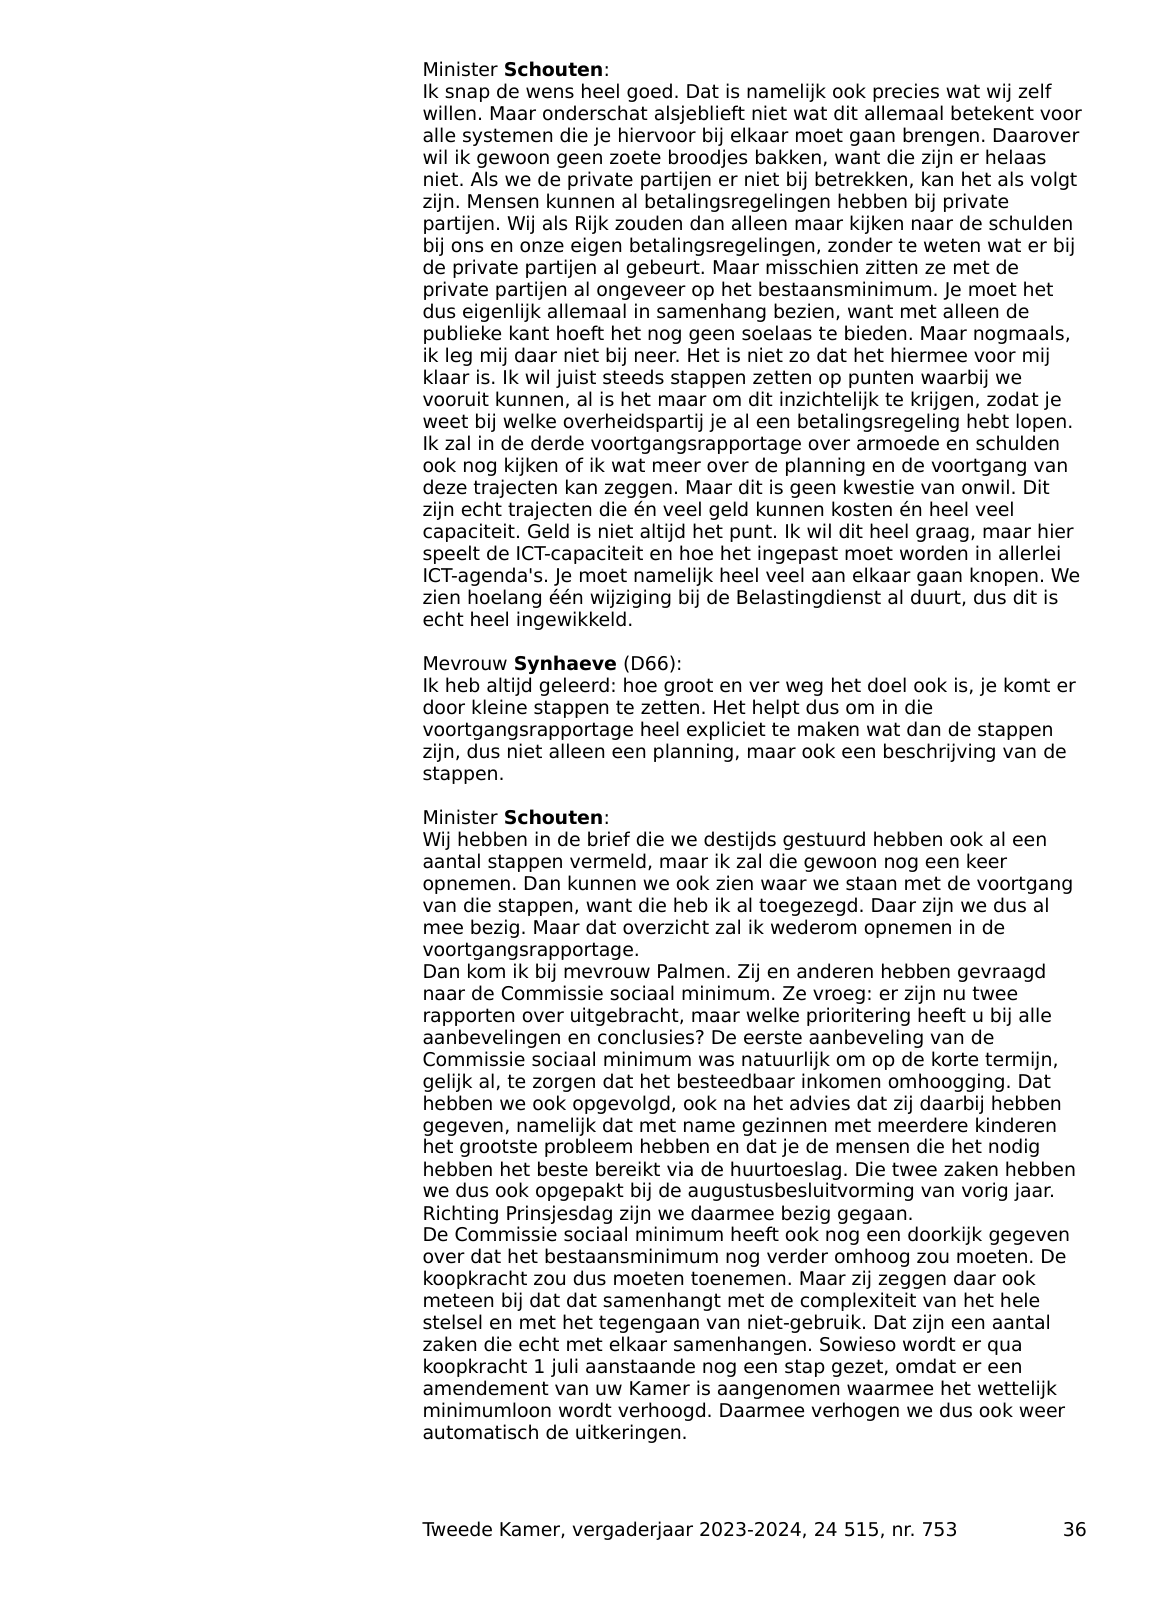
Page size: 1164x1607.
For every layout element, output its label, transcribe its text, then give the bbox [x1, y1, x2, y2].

text Mevrouw Synhaeve (D66): [422, 653, 1087, 675]
text Dan kom ik bij mevrouw Palmen. Zij en anderen hebben gevraagd naar de Commissie sociaal minimum. Ze vroeg: er zijn nu twee rapporten over uitgebracht, maar welke prioritering heeft u bij alle aanbevelingen en conclusies? De eerste aanbeveling van de Commissie sociaal minimum was natuurlijk om op de korte termijn, gelijk al, te zorgen dat het besteedbaar inkomen omhoogging. Dat hebben we ook opgevolgd, ook na het advies dat zij daarbij hebben gegeven, namelijk dat met name gezinnen met meerdere kinderen het grootste probleem hebben en dat je de mensen die het nodig hebben het beste bereikt via de huurtoeslag. Die twee zaken hebben we dus ook opgepakt bij de augustusbesluitvorming van vorig jaar. Richting Prinsjesdag zijn we daarmee bezig gegaan. [422, 961, 1087, 1224]
text Ik heb altijd geleerd: hoe groot en ver weg het doel ook is, je komt er door kleine stappen te zetten. Het helpt dus om in die voortgangsrapportage heel expliciet te maken wat dan de stappen zijn, dus niet alleen een planning, maar ook een beschrijving van de stappen. [422, 675, 1087, 784]
text Minister Schouten: [422, 807, 1087, 829]
text Minister Schouten: [422, 59, 1087, 81]
text Ik snap de wens heel goed. Dat is namelijk ook precies wat wij zelf willen. Maar onderschat alsjeblieft niet wat dit allemaal betekent voor alle systemen die je hiervoor bij elkaar moet gaan brengen. Daarover wil ik gewoon geen zoete broodjes bakken, want die zijn er helaas niet. Als we de private partijen er niet bij betrekken, kan het als volgt zijn. Mensen kunnen al betalingsregelingen hebben bij private partijen. Wij als Rijk zouden dan alleen maar kijken naar de schulden bij ons en onze eigen betalingsregelingen, zonder te weten wat er bij de private partijen al gebeurt. Maar misschien zitten ze met de private partijen al ongeveer op het bestaansminimum. Je moet het dus eigenlijk allemaal in samenhang bezien, want met alleen de publieke kant hoeft het nog geen soelaas te bieden. Maar nogmaals, ik leg mij daar niet bij neer. Het is niet zo dat het hiermee voor mij klaar is. Ik wil juist steeds stappen zetten op punten waarbij we vooruit kunnen, al is het maar om dit inzichtelijk te krijgen, zodat je weet bij welke overheidspartij je al een betalingsregeling hebt lopen. Ik zal in de derde voortgangsrapportage over armoede en schulden ook nog kijken of ik wat meer over de planning en de voortgang van deze trajecten kan zeggen. Maar dit is geen kwestie van onwil. Dit zijn echt trajecten die én veel geld kunnen kosten én heel veel capaciteit. Geld is niet altijd het punt. Ik wil dit heel graag, maar hier speelt de ICT-capaciteit en hoe het ingepast moet worden in allerlei ICT-agenda's. Je moet namelijk heel veel aan elkaar gaan knopen. We zien hoelang één wijziging bij de Belastingdienst al duurt, dus dit is echt heel ingewikkeld. [422, 81, 1087, 631]
text Wij hebben in de brief die we destijds gestuurd hebben ook al een aantal stappen vermeld, maar ik zal die gewoon nog een keer opnemen. Dan kunnen we ook zien waar we staan met de voortgang van die stappen, want die heb ik al toegezegd. Daar zijn we dus al mee bezig. Maar dat overzicht zal ik wederom opnemen in de voortgangsrapportage. [422, 829, 1087, 961]
text De Commissie sociaal minimum heeft ook nog een doorkijk gegeven over dat het bestaansminimum nog verder omhoog zou moeten. De koopkracht zou dus moeten toenemen. Maar zij zeggen daar ook meteen bij dat dat samenhangt met de complexiteit van het hele stelsel en met het tegengaan van niet-gebruik. Dat zijn een aantal zaken die echt met elkaar samenhangen. Sowieso wordt er qua koopkracht 1 juli aanstaande nog een stap gezet, omdat er een amendement van uw Kamer is aangenomen waarmee het wettelijk minimumloon wordt verhoogd. Daarmee verhogen we dus ook weer automatisch de uitkeringen. [422, 1224, 1087, 1444]
